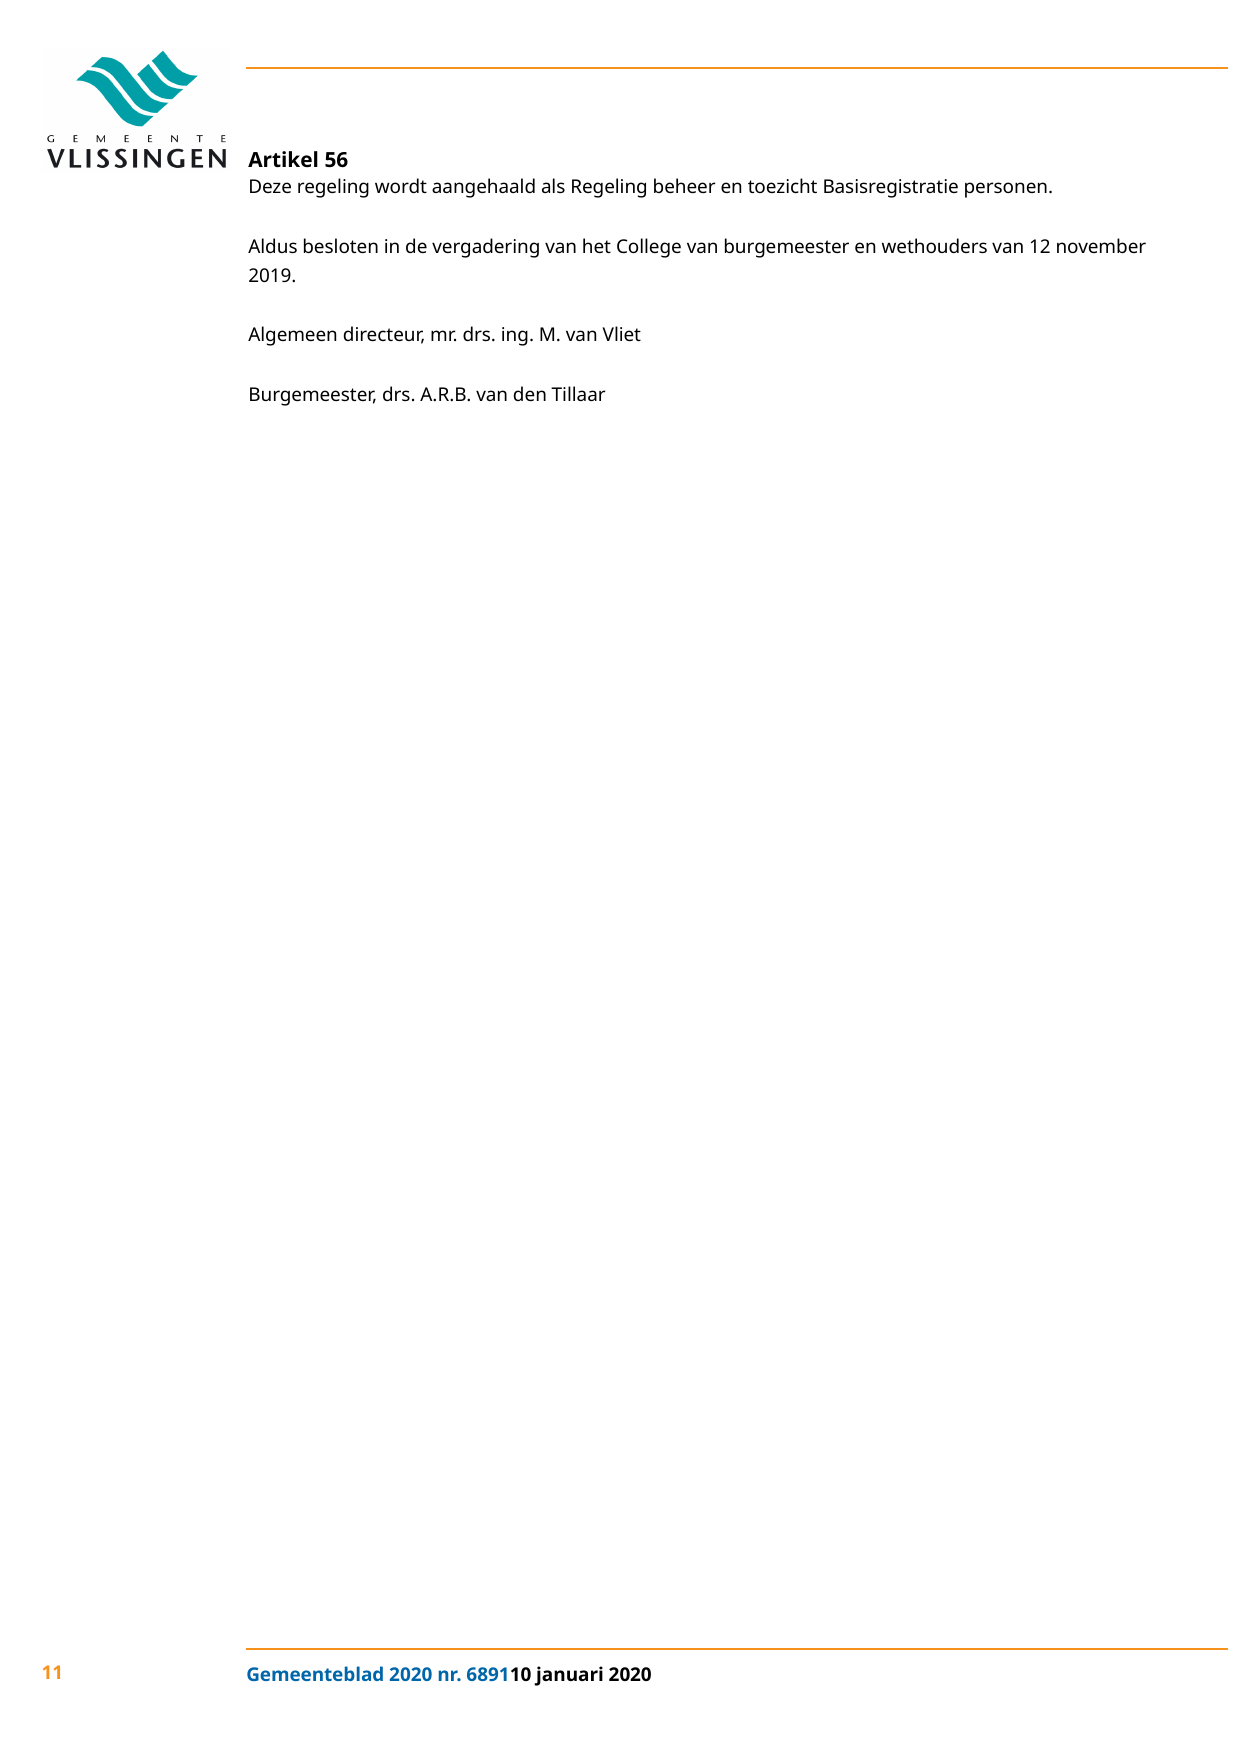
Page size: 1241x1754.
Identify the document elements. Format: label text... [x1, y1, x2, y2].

text Aldus besloten in de vergadering van het College van burgemeester en wethouders van 12 november 2019. [248, 233, 1152, 288]
text Deze regeling wordt aangehaald als Regeling beheer en toezicht Basisregistratie personen. [248, 174, 1152, 199]
picture [41, 47, 231, 172]
text Algemeen directeur, mr. drs. ing. M. van Vliet [248, 322, 1152, 347]
text Burgemeester, drs. A.R.B. van den Tillaar [248, 381, 1152, 406]
text Artikel 56 [248, 145, 1152, 174]
